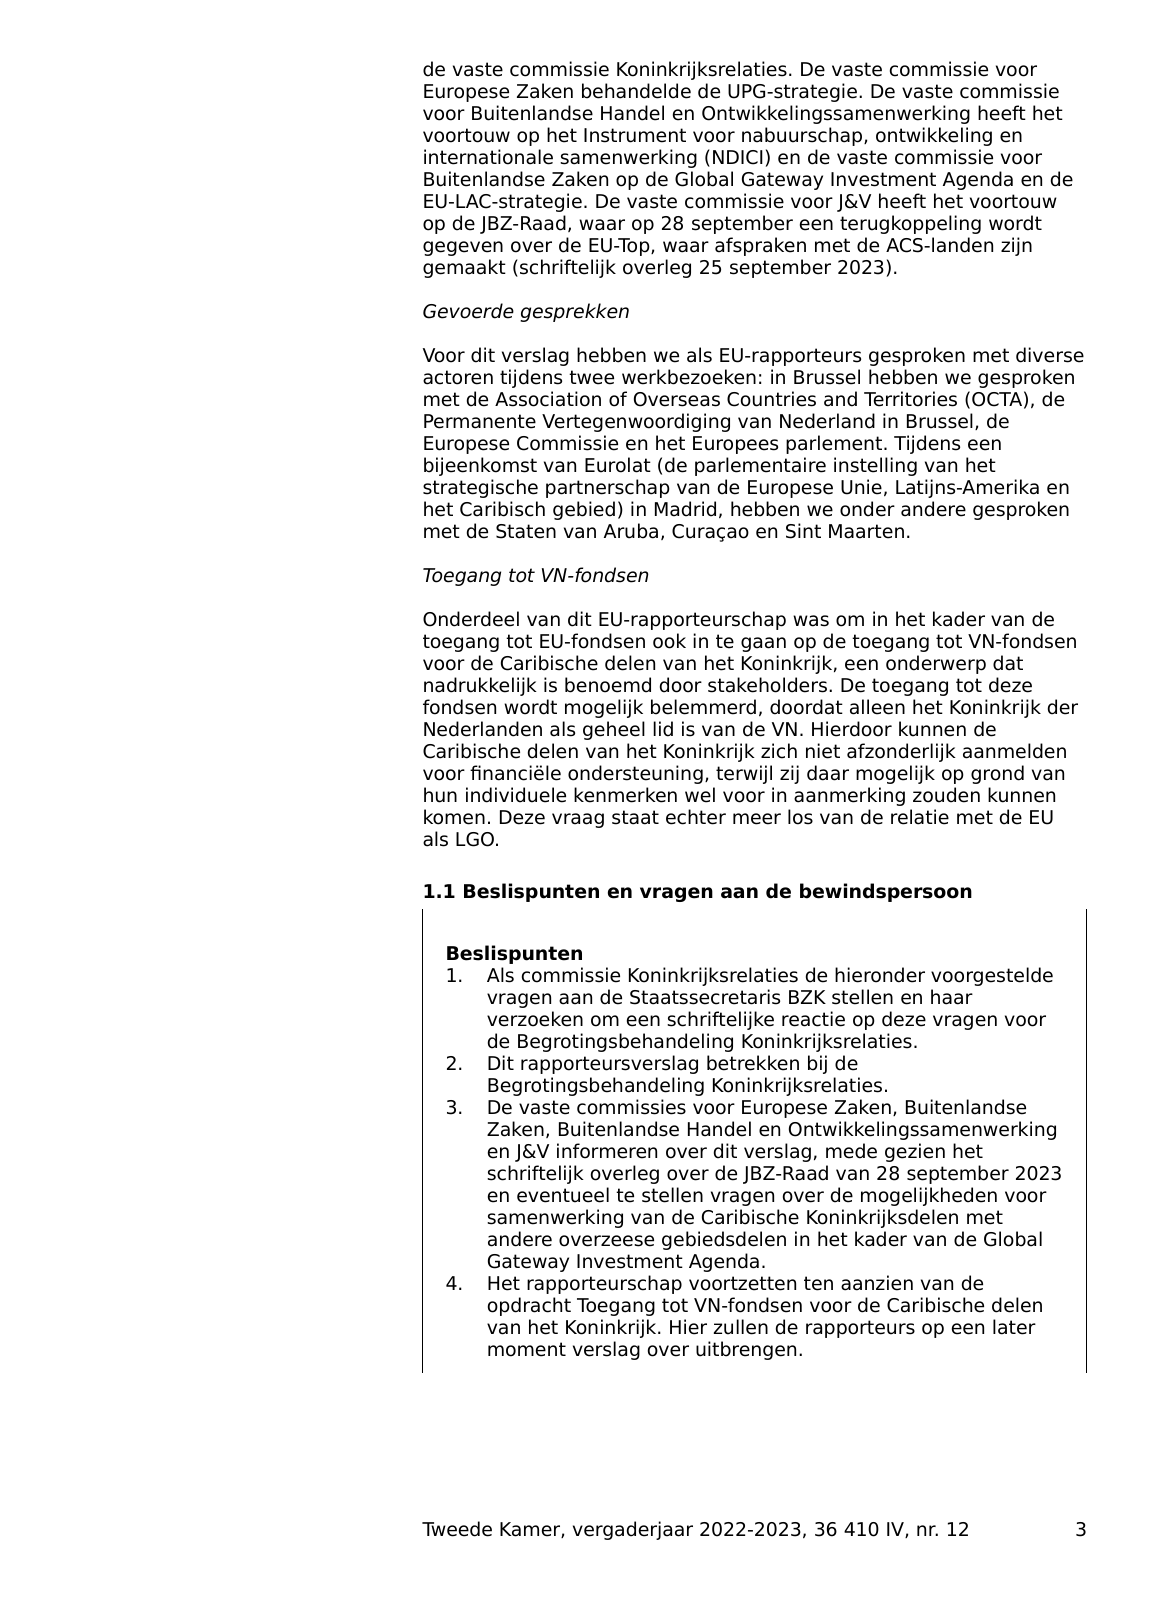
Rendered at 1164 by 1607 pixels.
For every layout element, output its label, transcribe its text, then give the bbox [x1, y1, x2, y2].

subtitle Gevoerde gesprekken [422, 301, 1087, 323]
text de vaste commissie Koninkrijksrelaties. De vaste commissie voor Europese Zaken behandelde de UPG-strategie. De vaste commissie voor Buitenlandse Handel en Ontwikkelingssamenwerking heeft het voortouw op het Instrument voor nabuurschap, ontwikkeling en internationale samenwerking (NDICI) en de vaste commissie voor Buitenlandse Zaken op de Global Gateway Investment Agenda en de EU-LAC-strategie. De vaste commissie voor J&V heeft het voortouw op de JBZ-Raad, waar op 28 september een terugkoppeling wordt gegeven over de EU-Top, waar afspraken met de ACS-landen zijn gemaakt (schriftelijk overleg 25 september 2023). [422, 59, 1087, 279]
table_header Beslispunten 1. Als commissie Koninkrijksrelaties de hieronder voorgestelde vragen aan de Staatssecretaris BZK stellen en haar verzoeken om een schriftelijke reactie op deze vragen voor de Begrotingsbehandeling Koninkrijksrelaties. 2. Dit rapporteursverslag betrekken bij de Begrotingsbehandeling Koninkrijksrelaties. 3. De vaste commissies voor Europese Zaken, Buitenlandse Zaken, Buitenlandse Handel en Ontwikkelingssamenwerking en J&V informeren over dit verslag, mede gezien het schriftelijk overleg over de JBZ-Raad van 28 september 2023 en eventueel te stellen vragen over de mogelijkheden voor samenwerking van de Caribische Koninkrijksdelen met andere overzeese gebiedsdelen in het kader van de Global Gateway Investment Agenda. 4. Het rapporteurschap voortzetten ten aanzien van de opdracht Toegang tot VN-fondsen voor de Caribische delen van het Koninkrijk. Hier zullen de rapporteurs op een later moment verslag over uitbrengen. [423, 909, 1086, 1372]
subtitle 1.1 Beslispunten en vragen aan de bewindspersoon [422, 881, 1087, 903]
text Voor dit verslag hebben we als EU-rapporteurs gesproken met diverse actoren tijdens twee werkbezoeken: in Brussel hebben we gesproken met de Association of Overseas Countries and Territories (OCTA), de Permanente Vertegenwoordiging van Nederland in Brussel, de Europese Commissie en het Europees parlement. Tijdens een bijeenkomst van Eurolat (de parlementaire instelling van het strategische partnerschap van de Europese Unie, Latijns-Amerika en het Caribisch gebied) in Madrid, hebben we onder andere gesproken met de Staten van Aruba, Curaçao en Sint Maarten. [422, 345, 1087, 543]
text Onderdeel van dit EU-rapporteurschap was om in het kader van de toegang tot EU-fondsen ook in te gaan op de toegang tot VN-fondsen voor de Caribische delen van het Koninkrijk, een onderwerp dat nadrukkelijk is benoemd door stakeholders. De toegang tot deze fondsen wordt mogelijk belemmerd, doordat alleen het Koninkrijk der Nederlanden als geheel lid is van de VN. Hierdoor kunnen de Caribische delen van het Koninkrijk zich niet afzonderlijk aanmelden voor financiële ondersteuning, terwijl zij daar mogelijk op grond van hun individuele kenmerken wel voor in aanmerking zouden kunnen komen. Deze vraag staat echter meer los van de relatie met de EU als LGO. [422, 609, 1087, 851]
subtitle Toegang tot VN-fondsen [422, 565, 1087, 587]
